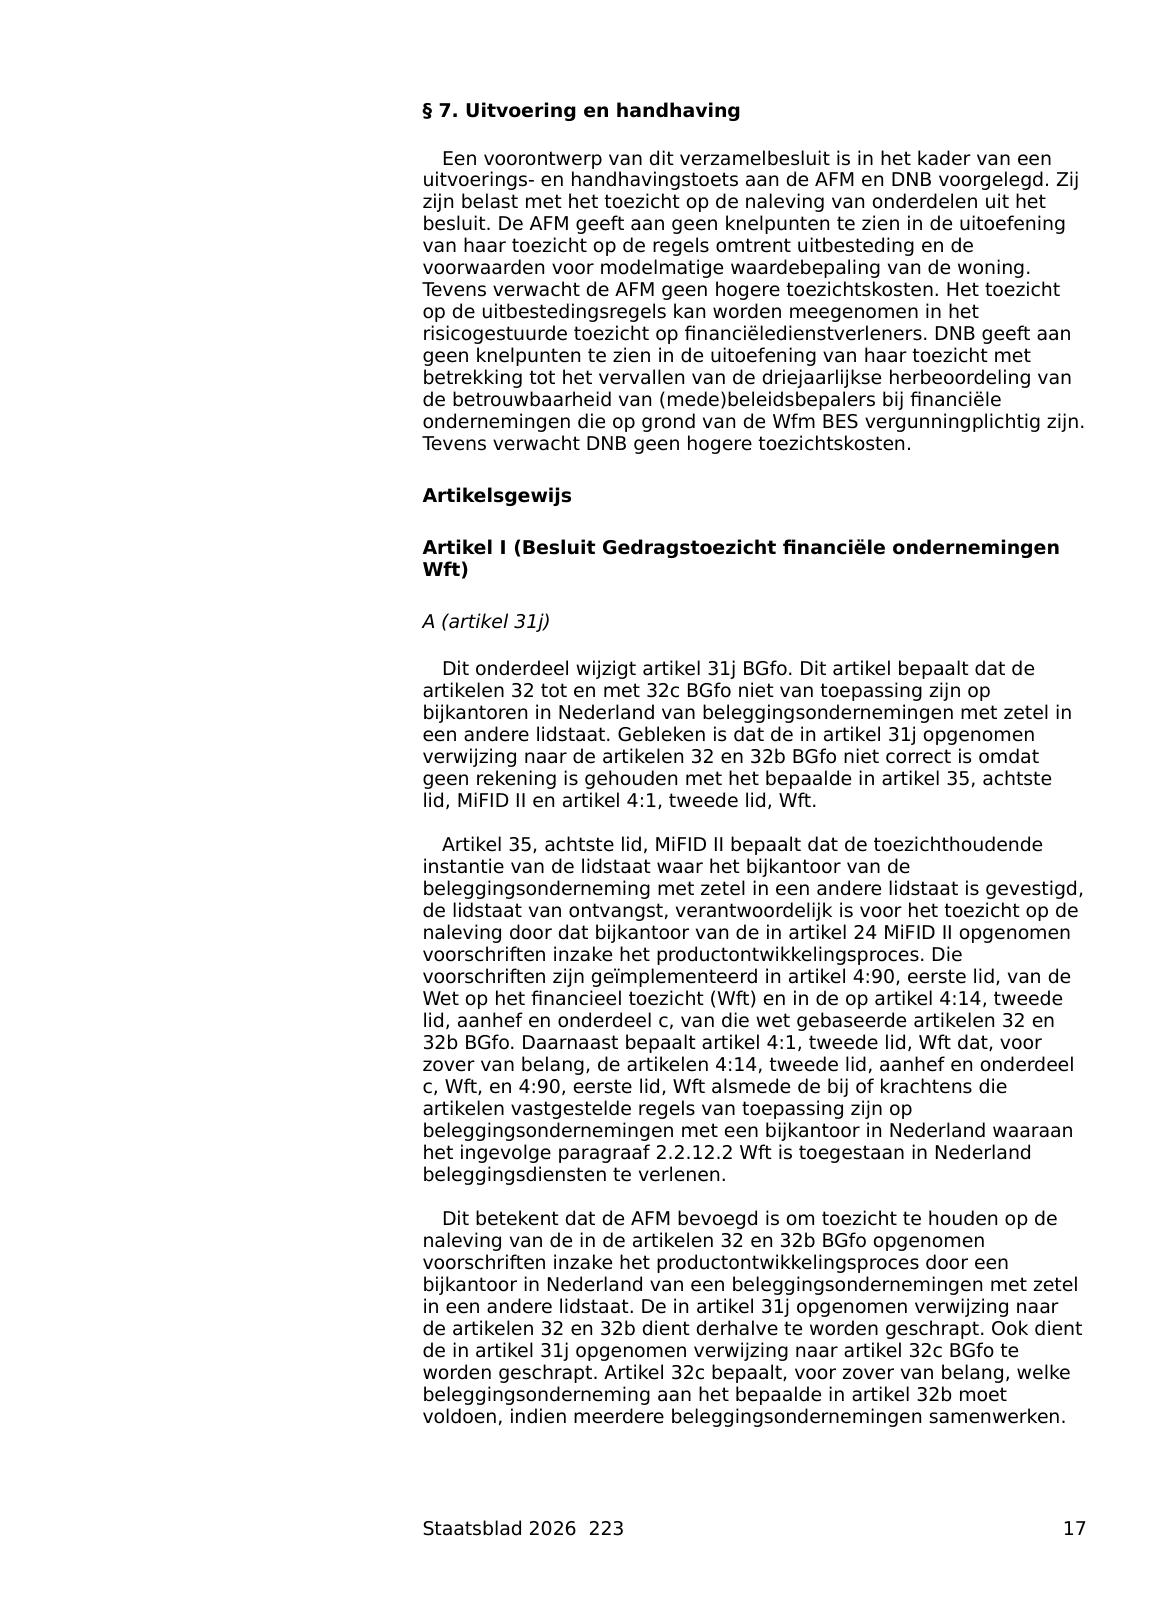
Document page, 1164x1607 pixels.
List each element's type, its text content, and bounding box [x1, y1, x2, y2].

subtitle Artikelsgewijs [422, 485, 1087, 507]
text Dit onderdeel wijzigt artikel 31j BGfo. Dit artikel bepaalt dat de artikelen 32 tot en met 32c BGfo niet van toepassing zijn op bijkantoren in Nederland van beleggingsondernemingen met zetel in een andere lidstaat. Gebleken is dat de in artikel 31j opgenomen verwijzing naar de artikelen 32 en 32b BGfo niet correct is omdat geen rekening is gehouden met het bepaalde in artikel 35, achtste lid, MiFID II en artikel 4:1, tweede lid, Wft. [422, 658, 1087, 812]
subtitle A (artikel 31j) [422, 611, 1087, 633]
text Dit betekent dat de AFM bevoegd is om toezicht te houden op de naleving van de in de artikelen 32 en 32b BGfo opgenomen voorschriften inzake het productontwikkelingsproces door een bijkantoor in Nederland van een beleggingsondernemingen met zetel in een andere lidstaat. De in artikel 31j opgenomen verwijzing naar de artikelen 32 en 32b dient derhalve te worden geschrapt. Ook dient de in artikel 31j opgenomen verwijzing naar artikel 32c BGfo te worden geschrapt. Artikel 32c bepaalt, voor zover van belang, welke beleggingsonderneming aan het bepaalde in artikel 32b moet voldoen, indien meerdere beleggingsondernemingen samenwerken. [422, 1208, 1087, 1428]
subtitle Artikel I (Besluit Gedragstoezicht financiële ondernemingen Wft) [422, 537, 1087, 581]
text Een voorontwerp van dit verzamelbesluit is in het kader van een uitvoerings- en handhavingstoets aan de AFM en DNB voorgelegd. Zij zijn belast met het toezicht op de naleving van onderdelen uit het besluit. De AFM geeft aan geen knelpunten te zien in de uitoefening van haar toezicht op de regels omtrent uitbesteding en de voorwaarden voor modelmatige waardebepaling van de woning. Tevens verwacht de AFM geen hogere toezichtskosten. Het toezicht op de uitbestedingsregels kan worden meegenomen in het risicogestuurde toezicht op financiëledienstverleners. DNB geeft aan geen knelpunten te zien in de uitoefening van haar toezicht met betrekking tot het vervallen van de driejaarlijkse herbeoordeling van de betrouwbaarheid van (mede)beleidsbepalers bij financiële ondernemingen die op grond van de Wfm BES vergunningplichtig zijn. Tevens verwacht DNB geen hogere toezichtskosten. [422, 147, 1087, 455]
subtitle § 7. Uitvoering en handhaving [422, 100, 1087, 122]
text Artikel 35, achtste lid, MiFID II bepaalt dat de toezichthoudende instantie van de lidstaat waar het bijkantoor van de beleggingsonderneming met zetel in een andere lidstaat is gevestigd, de lidstaat van ontvangst, verantwoordelijk is voor het toezicht op de naleving door dat bijkantoor van de in artikel 24 MiFID II opgenomen voorschriften inzake het productontwikkelingsproces. Die voorschriften zijn geïmplementeerd in artikel 4:90, eerste lid, van de Wet op het financieel toezicht (Wft) en in de op artikel 4:14, tweede lid, aanhef en onderdeel c, van die wet gebaseerde artikelen 32 en 32b BGfo. Daarnaast bepaalt artikel 4:1, tweede lid, Wft dat, voor zover van belang, de artikelen 4:14, tweede lid, aanhef en onderdeel c, Wft, en 4:90, eerste lid, Wft alsmede de bij of krachtens die artikelen vastgestelde regels van toepassing zijn op beleggingsondernemingen met een bijkantoor in Nederland waaraan het ingevolge paragraaf 2.2.12.2 Wft is toegestaan in Nederland beleggingsdiensten te verlenen. [422, 834, 1087, 1186]
